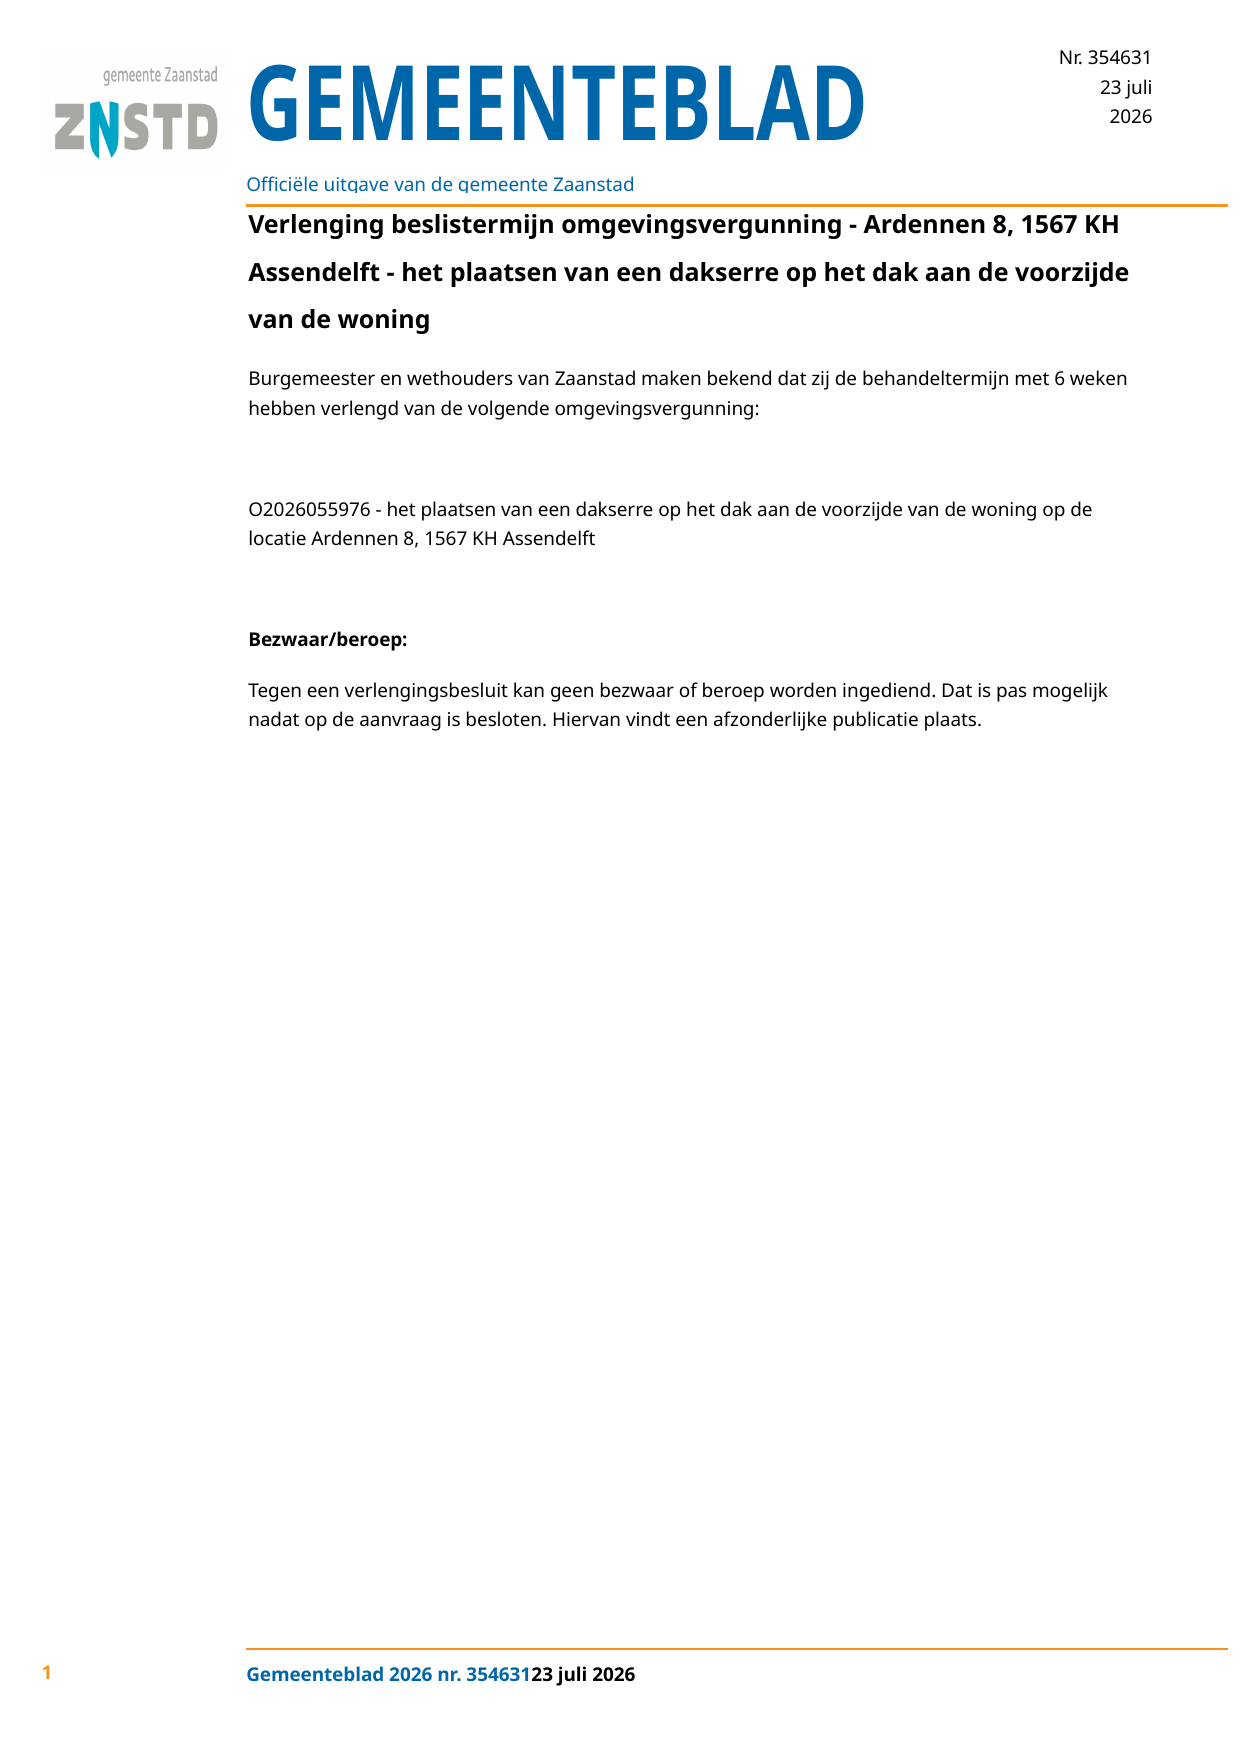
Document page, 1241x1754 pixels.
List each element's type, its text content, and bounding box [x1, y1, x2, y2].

text Burgemeester en wethouders van Zaanstad maken bekend dat zij de behandeltermijn met 6 weken hebben verlengd van de volgende omgevingsvergunning: [248, 366, 1152, 421]
text Tegen een verlengingsbesluit kan geen bezwaar of beroep worden ingediend. Dat is pas mogelijk nadat op de aanvraag is besloten. Hiervan vindt een afzonderlijke publicatie plaats. [248, 677, 1152, 732]
text O2026055976 - het plaatsen van een dakserre op het dak aan de voorzijde van de woning op de locatie Ardennen 8, 1567 KH Assendelft [248, 496, 1152, 551]
picture [41, 47, 231, 172]
text Bezwaar/beroep: [248, 626, 1152, 652]
text Verlenging beslistermijn omgevingsvergunning - Ardennen 8, 1567 KH Assendelft - het plaatsen van een dakserre op het dak aan de voorzijde van de woning [248, 207, 1152, 336]
